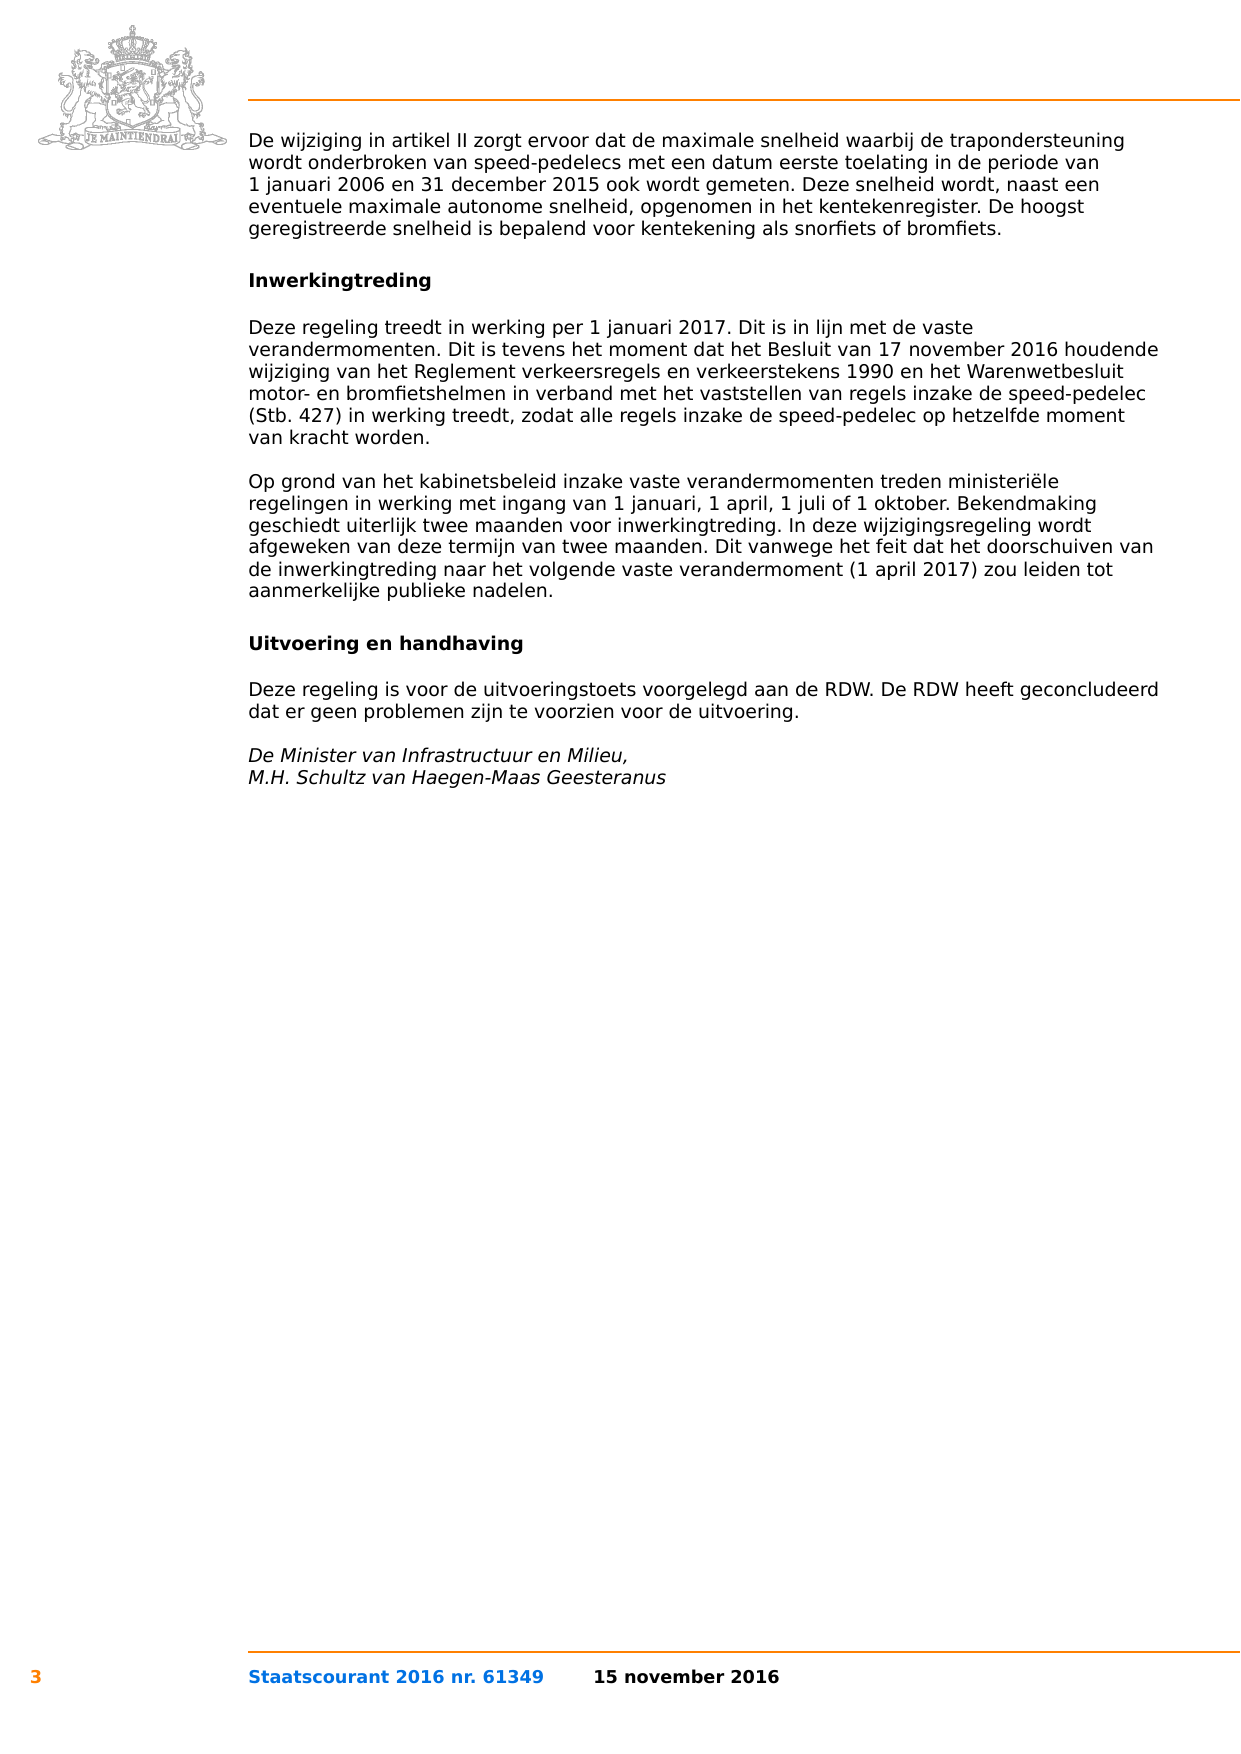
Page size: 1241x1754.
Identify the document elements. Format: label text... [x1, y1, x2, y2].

text Deze regeling is voor de uitvoeringstoets voorgelegd aan de RDW. De RDW heeft geconcludeerd dat er geen problemen zijn te voorzien voor de uitvoering. [248, 679, 1163, 723]
subtitle Uitvoering en handhaving [248, 632, 1163, 654]
text De wijziging in artikel II zorgt ervoor dat de maximale snelheid waarbij de trapondersteuning wordt onderbroken van speed-pedelecs met een datum eerste toelating in de periode van 1 januari 2006 en 31 december 2015 ook wordt gemeten. Deze snelheid wordt, naast een eventuele maximale autonome snelheid, opgenomen in het kentekenregister. De hoogst geregistreerde snelheid is bepalend voor kentekening als snorfiets of bromfiets. [248, 130, 1163, 240]
text Deze regeling treedt in werking per 1 januari 2017. Dit is in lijn met de vaste verandermomenten. Dit is tevens het moment dat het Besluit van 17 november 2016 houdende wijziging van het Reglement verkeersregels en verkeerstekens 1990 en het Warenwetbesluit motor- en bromfietshelmen in verband met het vaststellen van regels inzake de speed-pedelec (Stb. 427) in werking treedt, zodat alle regels inzake de speed-pedelec op hetzelfde moment van kracht worden. [248, 317, 1163, 449]
text De Minister van Infrastructuur en Milieu, M.H. Schultz van Haegen-Maas Geesteranus [248, 745, 1163, 789]
subtitle Inwerkingtreding [248, 270, 1163, 292]
text Op grond van het kabinetsbeleid inzake vaste verandermomenten treden ministeriële regelingen in werking met ingang van 1 januari, 1 april, 1 juli of 1 oktober. Bekendmaking geschiedt uiterlijk twee maanden voor inwerkingtreding. In deze wijzigingsregeling wordt afgeweken van deze termijn van twee maanden. Dit vanwege het feit dat het doorschuiven van de inwerkingtreding naar het volgende vaste verandermoment (1 april 2017) zou leiden tot aanmerkelijke publieke nadelen. [248, 471, 1163, 602]
picture [38, 25, 227, 150]
